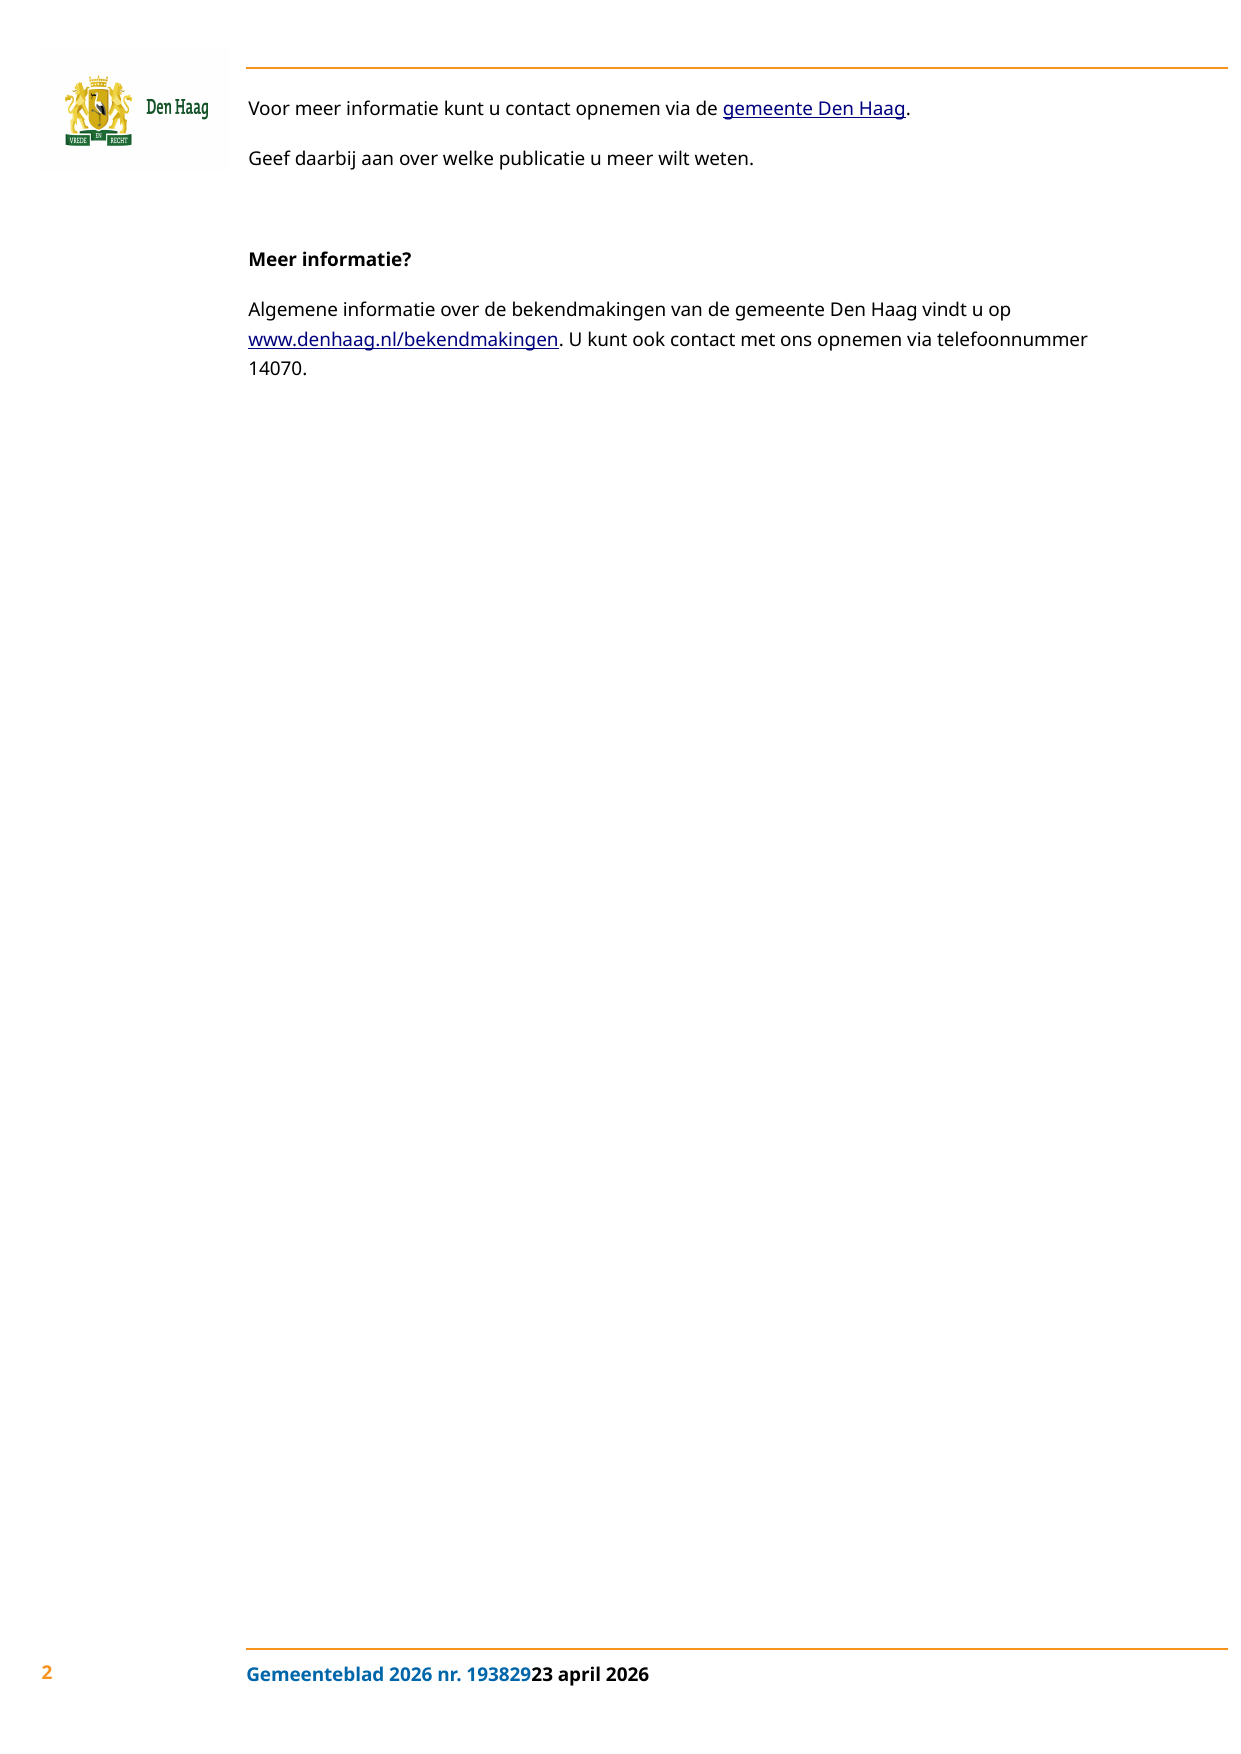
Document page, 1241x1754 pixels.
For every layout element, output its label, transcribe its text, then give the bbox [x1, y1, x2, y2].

picture [41, 47, 231, 172]
text Voor meer informatie kunt u contact opnemen via de gemeente Den Haag. [248, 95, 1152, 121]
text Geef daarbij aan over welke publicatie u meer wilt weten. [248, 145, 1152, 171]
text Algemene informatie over de bekendmakingen van de gemeente Den Haag vindt u op www.denhaag.nl/bekendmakingen. U kunt ook contact met ons opnemen via telefoonnummer 14070. [248, 296, 1152, 381]
text Meer informatie? [248, 246, 1152, 272]
